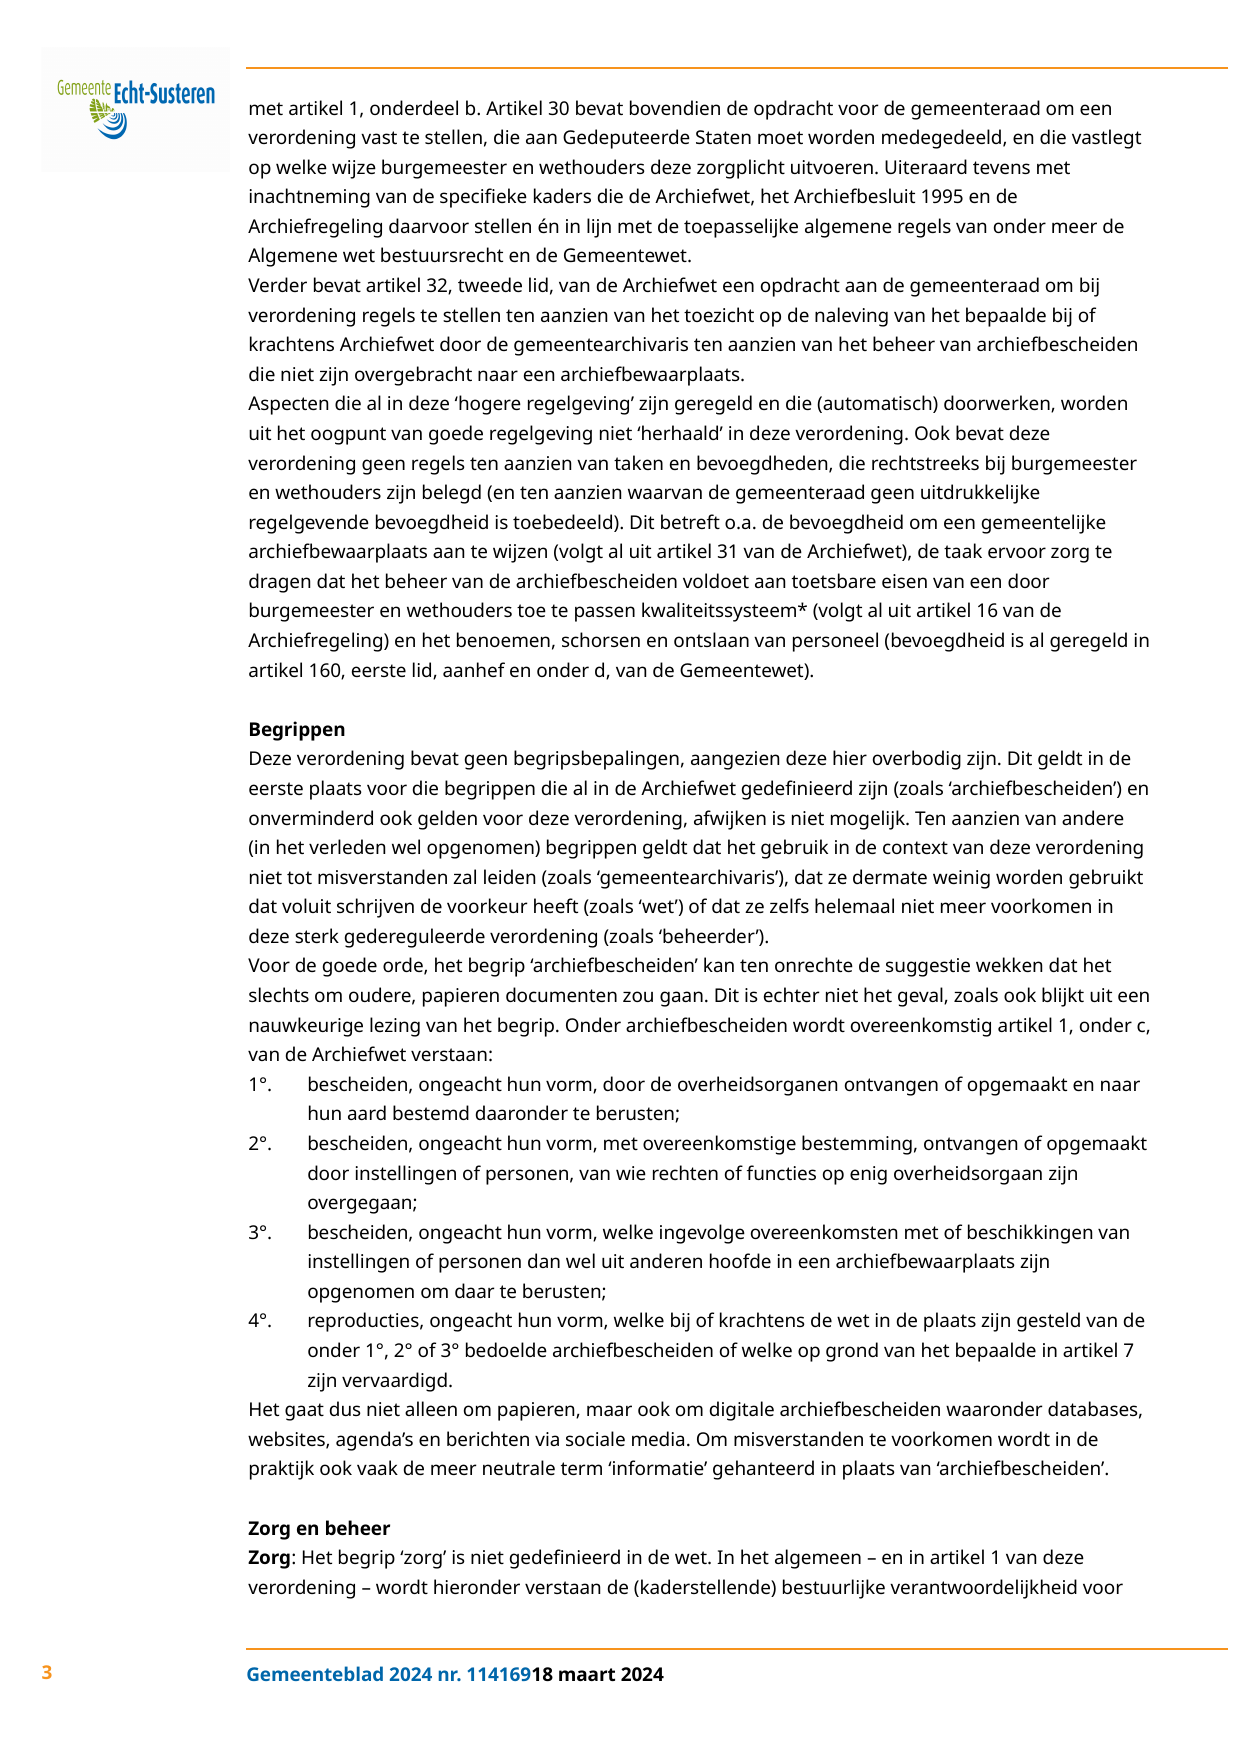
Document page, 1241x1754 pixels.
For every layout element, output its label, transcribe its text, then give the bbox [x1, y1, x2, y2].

text met artikel 1, onderdeel b. Artikel 30 bevat bovendien de opdracht voor de gemeenteraad om een verordening vast te stellen, die aan Gedeputeerde Staten moet worden medegedeeld, en die vastlegt op welke wijze burgemeester en wethouders deze zorgplicht uitvoeren. Uiteraard tevens met inachtneming van de specifieke kaders die de Archiefwet, het Archiefbesluit 1995 en de Archiefregeling daarvoor stellen én in lijn met de toepasselijke algemene regels van onder meer de Algemene wet bestuursrecht en de Gemeentewet. [248, 95, 1152, 268]
text Zorg en beheer [248, 1515, 1152, 1541]
text Deze verordening bevat geen begripsbepalingen, aangezien deze hier overbodig zijn. Dit geldt in de eerste plaats voor die begrippen die al in de Archiefwet gedefinieerd zijn (zoals ‘archiefbescheiden’) en onverminderd ook gelden voor deze verordening, afwijken is niet mogelijk. Ten aanzien van andere (in het verleden wel opgenomen) begrippen geldt dat het gebruik in de context van deze verordening niet tot misverstanden zal leiden (zoals ‘gemeentearchivaris’), dat ze dermate weinig worden gebruikt dat voluit schrijven de voorkeur heeft (zoals ‘wet’) of dat ze zelfs helemaal niet meer voorkomen in deze sterk gedereguleerde verordening (zoals ‘beheerder’). [248, 746, 1152, 949]
text Het gaat dus niet alleen om papieren, maar ook om digitale archiefbescheiden waaronder databases, websites, agenda’s en berichten via sociale media. Om misverstanden te voorkomen wordt in de praktijk ook vaak de meer neutrale term ‘informatie’ gehanteerd in plaats van ‘archiefbescheiden’. [248, 1396, 1152, 1481]
text Voor de goede orde, het begrip ‘archiefbescheiden’ kan ten onrechte de suggestie wekken dat het slechts om oudere, papieren documenten zou gaan. Dit is echter niet het geval, zoals ook blijkt uit een nauwkeurige lezing van het begrip. Onder archiefbescheiden wordt overeenkomstig artikel 1, onder c, van de Archiefwet verstaan: [248, 953, 1152, 1067]
list bescheiden, ongeacht hun vorm, met overeenkomstige bestemming, ontvangen of opgemaakt door instellingen of personen, van wie rechten of functies op enig overheidsorgaan zijn overgegaan; [248, 1130, 1152, 1215]
text Zorg: Het begrip ‘zorg’ is niet gedefinieerd in de wet. In het algemeen – en in artikel 1 van deze verordening – wordt hieronder verstaan de (kaderstellende) bestuurlijke verantwoordelijkheid voor [248, 1544, 1152, 1600]
list reproducties, ongeacht hun vorm, welke bij of krachtens de wet in de plaats zijn gesteld van de onder 1°, 2° of 3° bedoelde archiefbescheiden of welke op grond van het bepaalde in artikel 7 zijn vervaardigd. [248, 1308, 1152, 1393]
list bescheiden, ongeacht hun vorm, door de overheidsorganen ontvangen of opgemaakt en naar hun aard bestemd daaronder te berusten; [248, 1071, 1152, 1126]
list bescheiden, ongeacht hun vorm, welke ingevolge overeenkomsten met of beschikkingen van instellingen of personen dan wel uit anderen hoofde in een archiefbewaarplaats zijn opgenomen om daar te berusten; [248, 1219, 1152, 1304]
picture [41, 47, 231, 172]
text Begrippen [248, 716, 1152, 742]
text Aspecten die al in deze ‘hogere regelgeving’ zijn geregeld en die (automatisch) doorwerken, worden uit het oogpunt van goede regelgeving niet ‘herhaald’ in deze verordening. Ook bevat deze verordening geen regels ten aanzien van taken en bevoegdheden, die rechtstreeks bij burgemeester en wethouders zijn belegd (en ten aanzien waarvan de gemeenteraad geen uitdrukkelijke regelgevende bevoegdheid is toebedeeld). Dit betreft o.a. de bevoegdheid om een gemeentelijke archiefbewaarplaats aan te wijzen (volgt al uit artikel 31 van de Archiefwet), de taak ervoor zorg te dragen dat het beheer van de archiefbescheiden voldoet aan toetsbare eisen van een door burgemeester en wethouders toe te passen kwaliteitssysteem* (volgt al uit artikel 16 van de Archiefregeling) en het benoemen, schorsen en ontslaan van personeel (bevoegdheid is al geregeld in artikel 160, eerste lid, aanhef en onder d, van de Gemeentewet). [248, 391, 1152, 683]
text Verder bevat artikel 32, tweede lid, van de Archiefwet een opdracht aan de gemeenteraad om bij verordening regels te stellen ten aanzien van het toezicht op de naleving van het bepaalde bij of krachtens Archiefwet door de gemeentearchivaris ten aanzien van het beheer van archiefbescheiden die niet zijn overgebracht naar een archiefbewaarplaats. [248, 272, 1152, 387]
